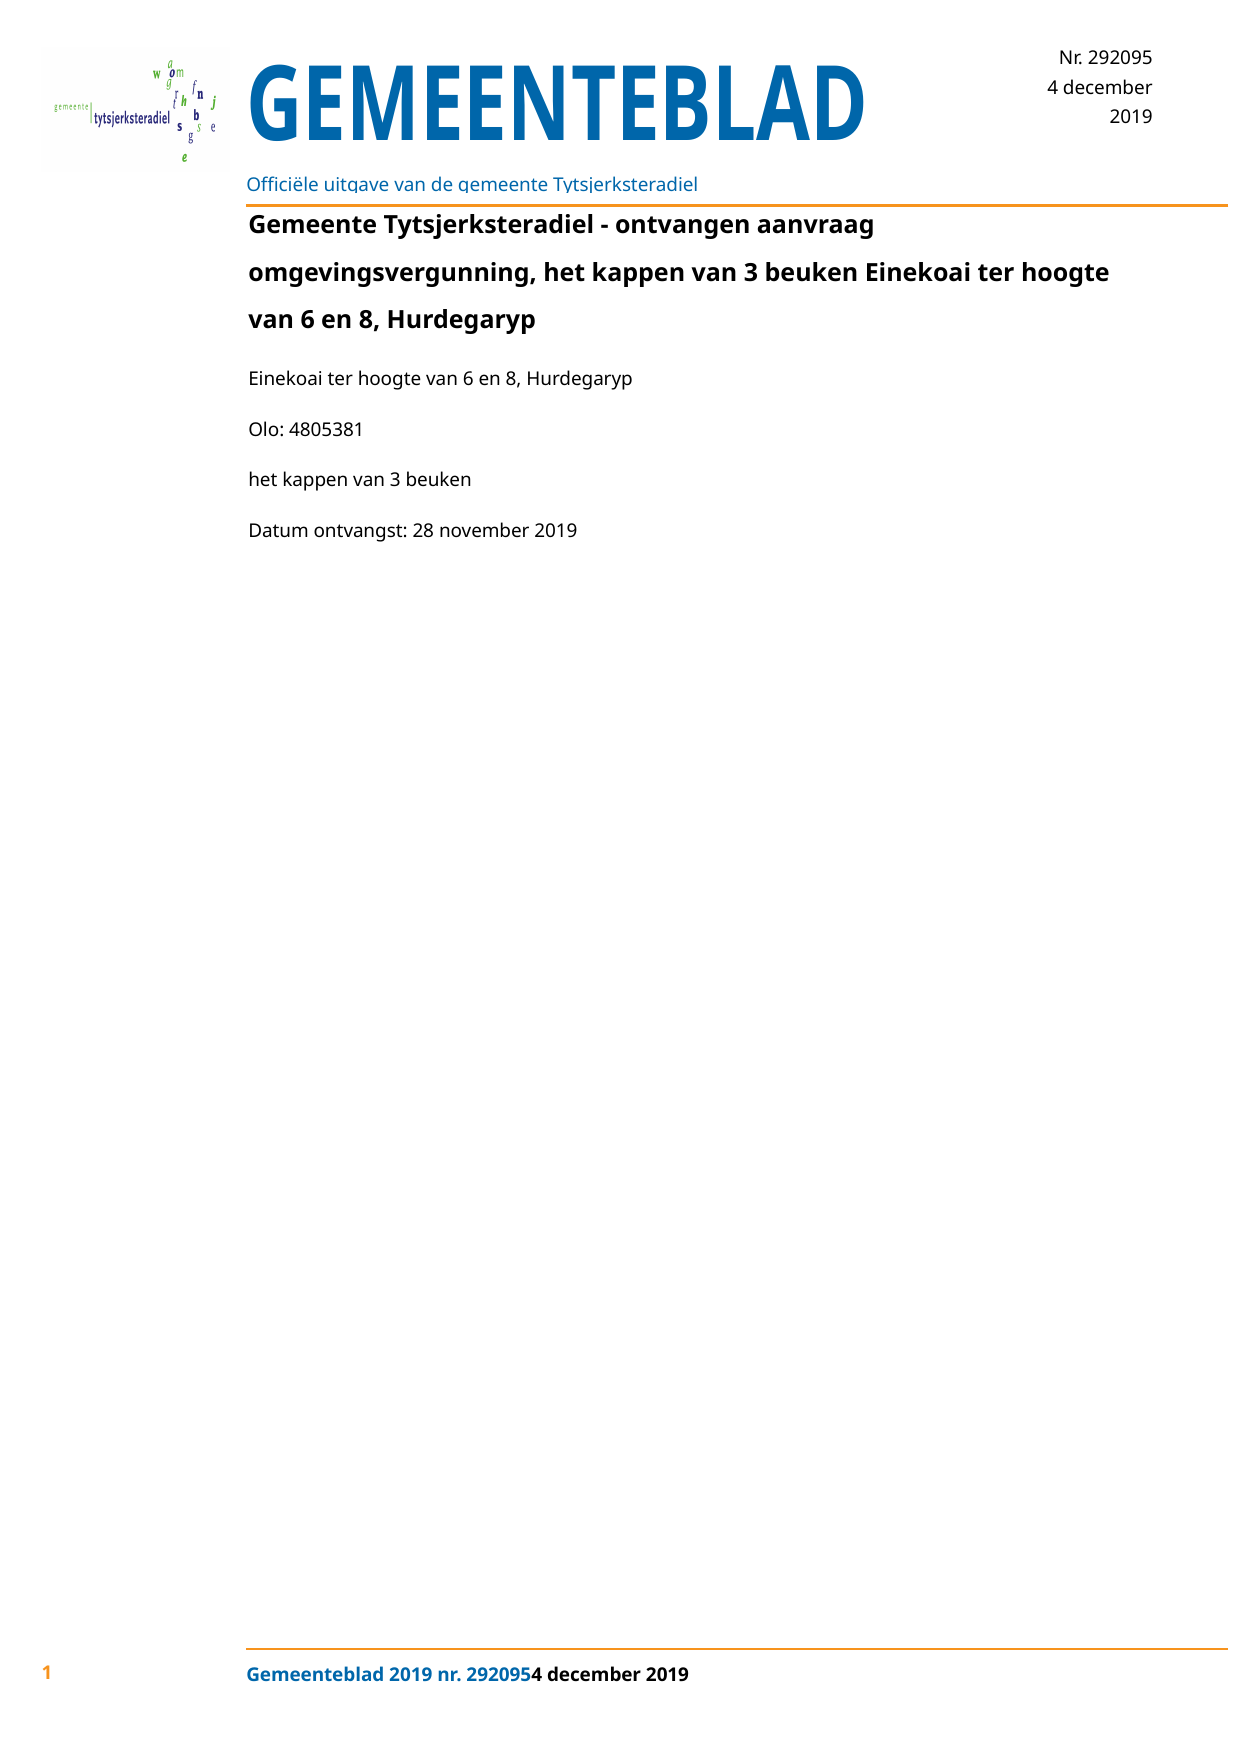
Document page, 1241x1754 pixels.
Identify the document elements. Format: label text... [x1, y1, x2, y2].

text Olo: 4805381 [248, 416, 1152, 442]
text het kappen van 3 beuken [248, 466, 1152, 492]
picture [41, 47, 231, 172]
text Einekoai ter hoogte van 6 en 8, Hurdegaryp [248, 366, 1152, 391]
text Datum ontvangst: 28 november 2019 [248, 517, 1152, 542]
text Gemeente Tytsjerksteradiel - ontvangen aanvraag omgevingsvergunning, het kappen van 3 beuken Einekoai ter hoogte van 6 en 8, Hurdegaryp [248, 207, 1152, 336]
